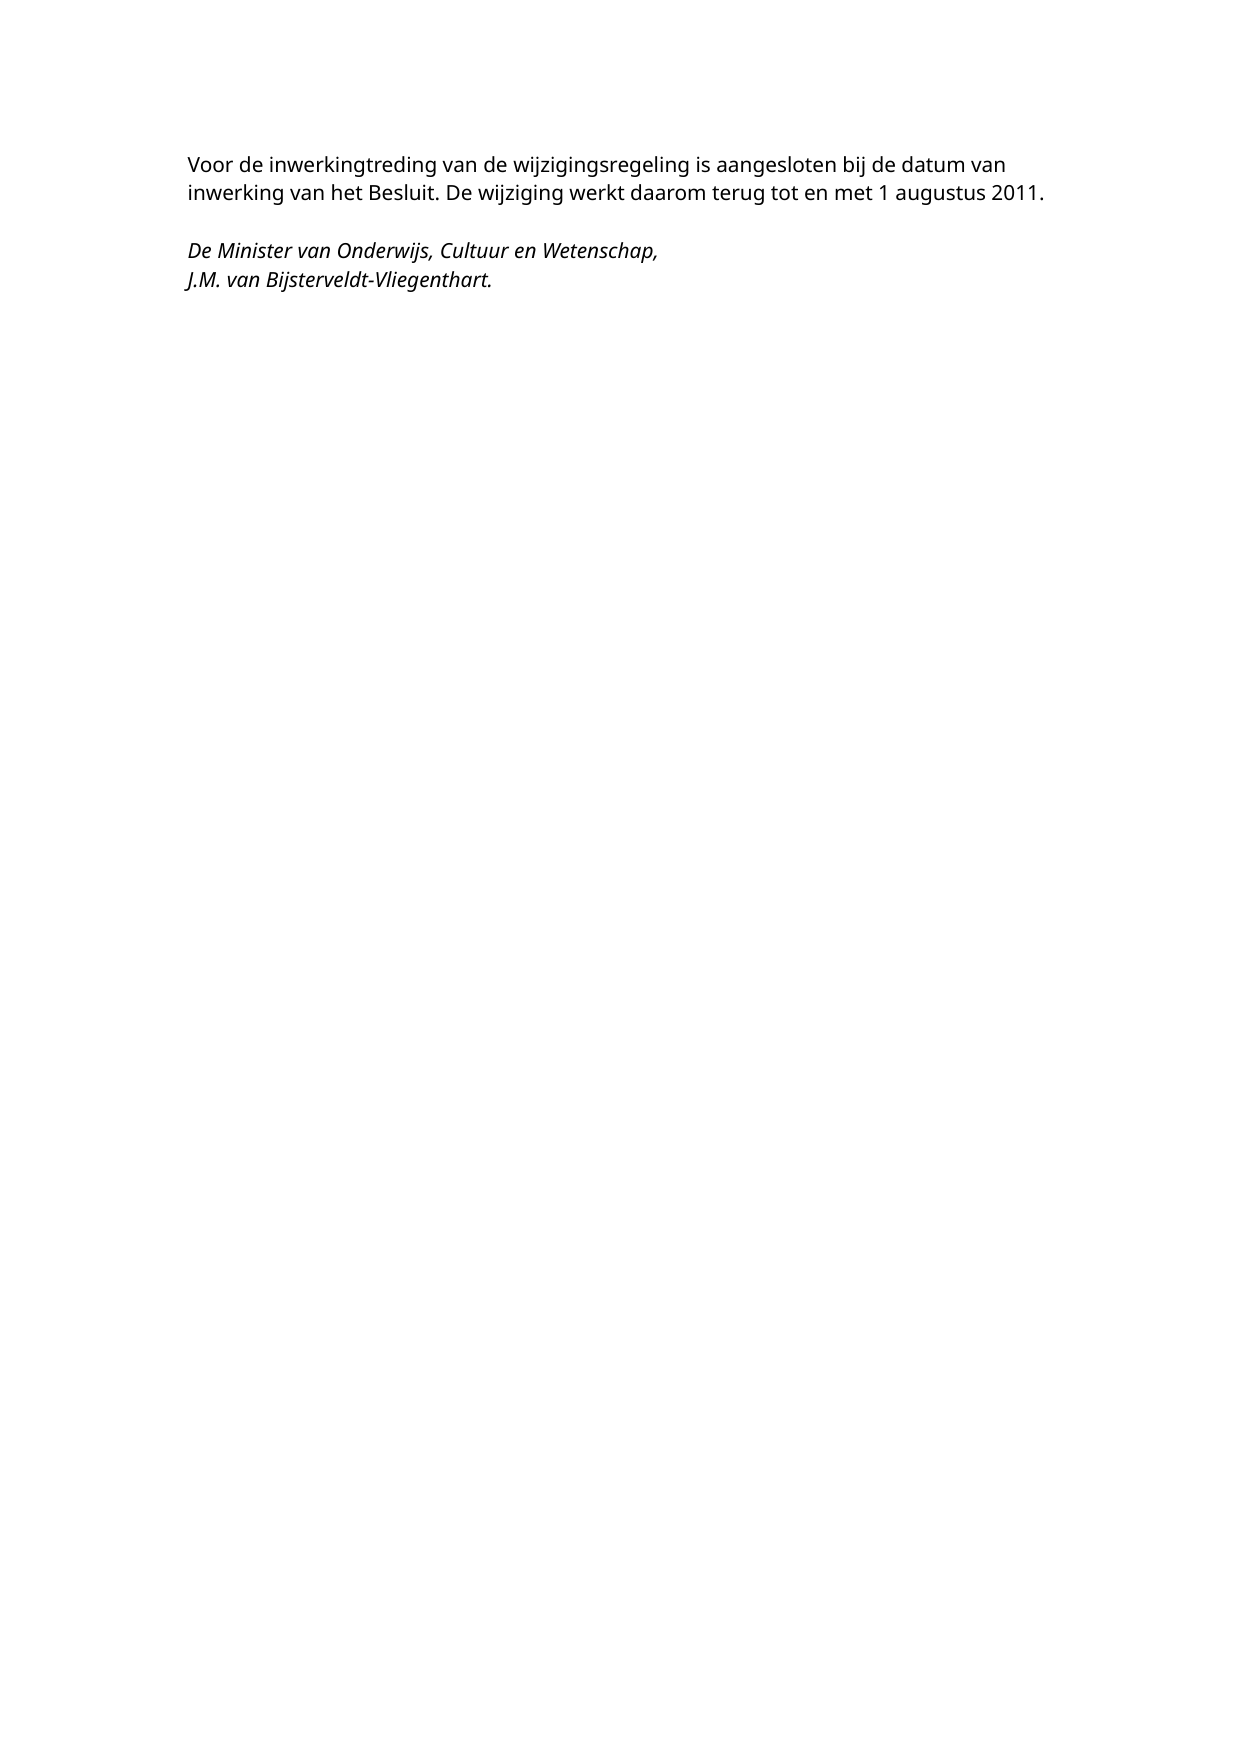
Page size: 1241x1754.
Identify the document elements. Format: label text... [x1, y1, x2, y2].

text Voor de inwerkingtreding van de wijzigingsregeling is aangesloten bij de datum van inwerking van het Besluit. De wijziging werkt daarom terug tot en met 1 augustus 2011. [187, 150, 1053, 207]
text J.M. van Bijsterveldt-Vliegenthart. [187, 265, 1053, 293]
text De Minister van Onderwijs, Cultuur en Wetenschap, [187, 236, 1053, 265]
